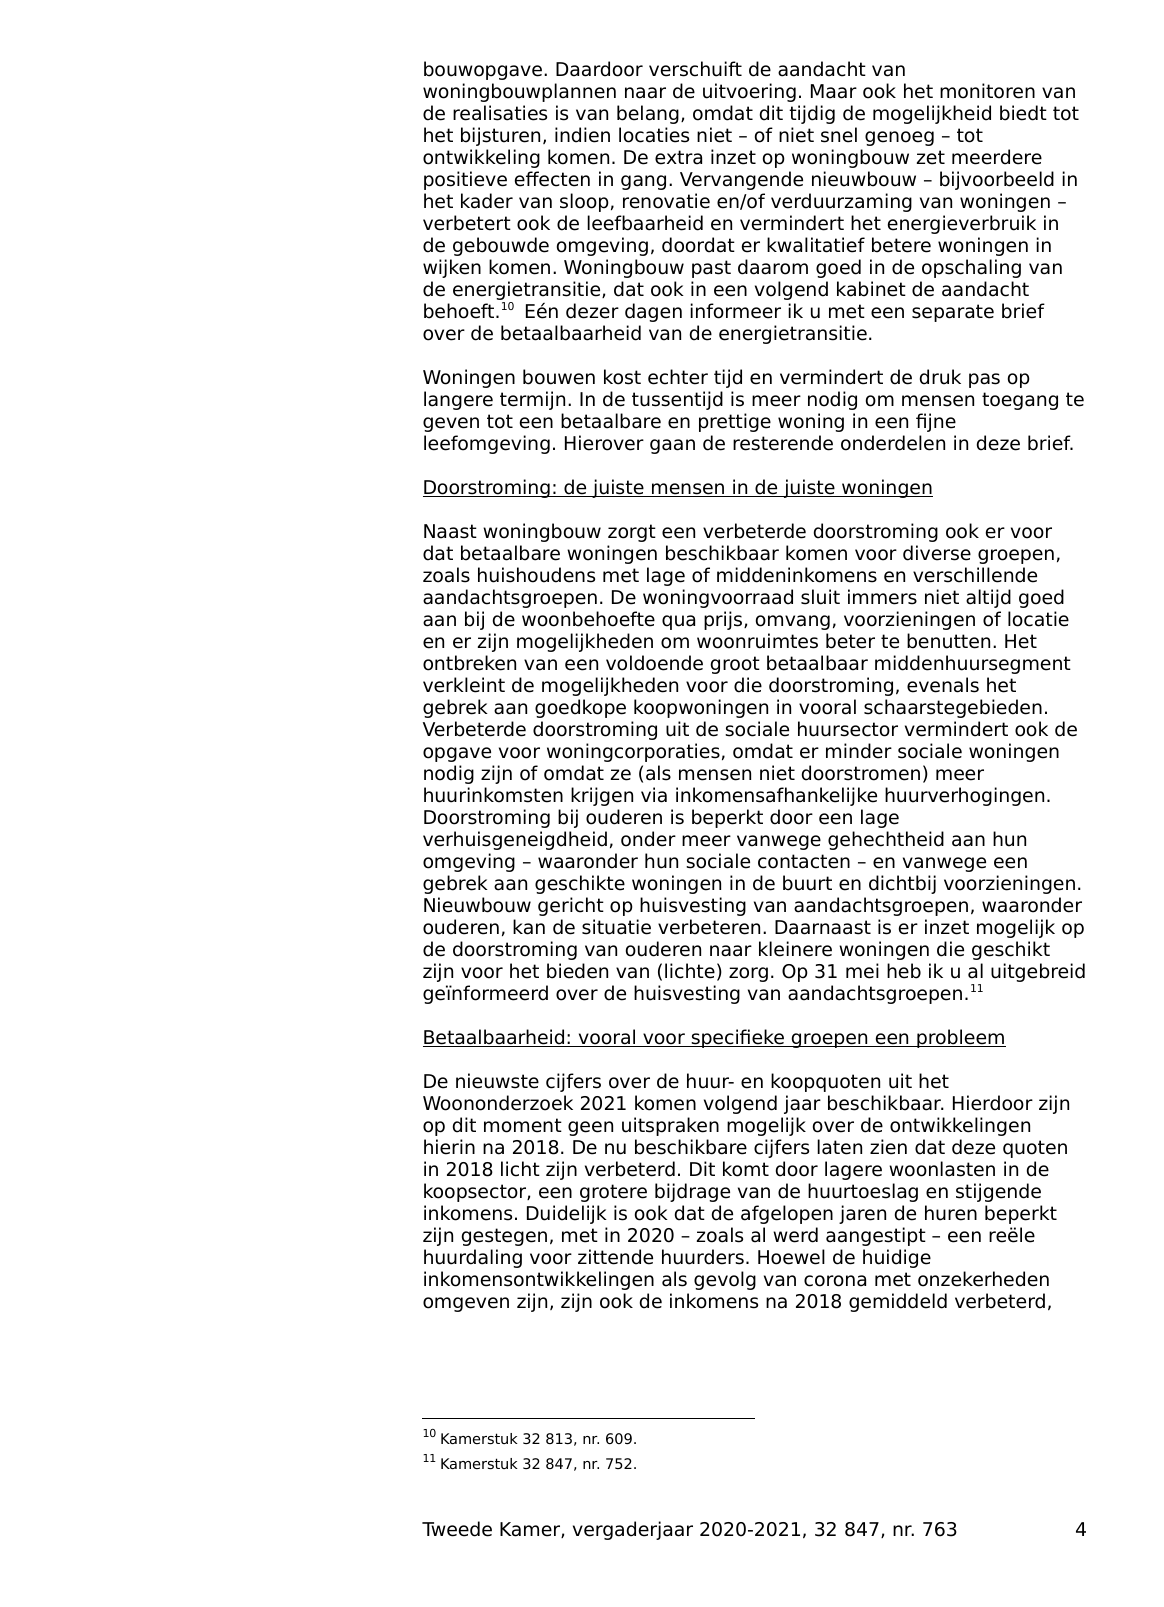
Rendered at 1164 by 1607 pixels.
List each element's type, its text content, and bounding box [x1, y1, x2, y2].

text Kamerstuk 32 813, nr. 609. [422, 1427, 1087, 1449]
text Naast woningbouw zorgt een verbeterde doorstroming ook er voor dat betaalbare woningen beschikbaar komen voor diverse groepen, zoals huishoudens met lage of middeninkomens en verschillende aandachtsgroepen. De woningvoorraad sluit immers niet altijd goed aan bij de woonbehoefte qua prijs, omvang, voorzieningen of locatie en er zijn mogelijkheden om woonruimtes beter te benutten. Het ontbreken van een voldoende groot betaalbaar middenhuursegment verkleint de mogelijkheden voor die doorstroming, evenals het gebrek aan goedkope koopwoningen in vooral schaarstegebieden. Verbeterde doorstroming uit de sociale huursector vermindert ook de opgave voor woningcorporaties, omdat er minder sociale woningen nodig zijn of omdat ze (als mensen niet doorstromen) meer huurinkomsten krijgen via inkomensafhankelijke huurverhogingen. Doorstroming bij ouderen is beperkt door een lage verhuisgeneigdheid, onder meer vanwege gehechtheid aan hun omgeving – waaronder hun sociale contacten – en vanwege een gebrek aan geschikte woningen in de buurt en dichtbij voorzieningen. Nieuwbouw gericht op huisvesting van aandachtsgroepen, waaronder ouderen, kan de situatie verbeteren. Daarnaast is er inzet mogelijk op de doorstroming van ouderen naar kleinere woningen die geschikt zijn voor het bieden van (lichte) zorg. Op 31 mei heb ik u al uitgebreid geïnformeerd over de huisvesting van aandachtsgroepen. [422, 521, 1087, 1005]
text Woningen bouwen kost echter tijd en vermindert de druk pas op langere termijn. In de tussentijd is meer nodig om mensen toegang te geven tot een betaalbare en prettige woning in een fijne leefomgeving. Hierover gaan de resterende onderdelen in deze brief. [422, 367, 1087, 455]
subtitle Betaalbaarheid: vooral voor specifieke groepen een probleem [422, 1027, 1087, 1049]
text Kamerstuk 32 847, nr. 752. [422, 1452, 1087, 1474]
text De nieuwste cijfers over de huur- en koopquoten uit het Woononderzoek 2021 komen volgend jaar beschikbaar. Hierdoor zijn op dit moment geen uitspraken mogelijk over de ontwikkelingen hierin na 2018. De nu beschikbare cijfers laten zien dat deze quoten in 2018 licht zijn verbeterd. Dit komt door lagere woonlasten in de koopsector, een grotere bijdrage van de huurtoeslag en stijgende inkomens. Duidelijk is ook dat de afgelopen jaren de huren beperkt zijn gestegen, met in 2020 – zoals al werd aangestipt – een reële huurdaling voor zittende huurders. Hoewel de huidige inkomensontwikkelingen als gevolg van corona met onzekerheden omgeven zijn, zijn ook de inkomens na 2018 gemiddeld verbeterd, [422, 1071, 1087, 1357]
text bouwopgave. Daardoor verschuift de aandacht van woningbouwplannen naar de uitvoering. Maar ook het monitoren van de realisaties is van belang, omdat dit tijdig de mogelijkheid biedt tot het bijsturen, indien locaties niet – of niet snel genoeg – tot ontwikkeling komen. De extra inzet op woningbouw zet meerdere positieve effecten in gang. Vervangende nieuwbouw – bijvoorbeeld in het kader van sloop, renovatie en/of verduurzaming van woningen – verbetert ook de leefbaarheid en vermindert het energieverbruik in de gebouwde omgeving, doordat er kwalitatief betere woningen in wijken komen. Woningbouw past daarom goed in de opschaling van de energietransitie, dat ook in een volgend kabinet de aandacht behoeft. Eén dezer dagen informeer ik u met een separate brief over de betaalbaarheid van de energietransitie. [422, 59, 1087, 345]
subtitle Doorstroming: de juiste mensen in de juiste woningen [422, 477, 1087, 499]
